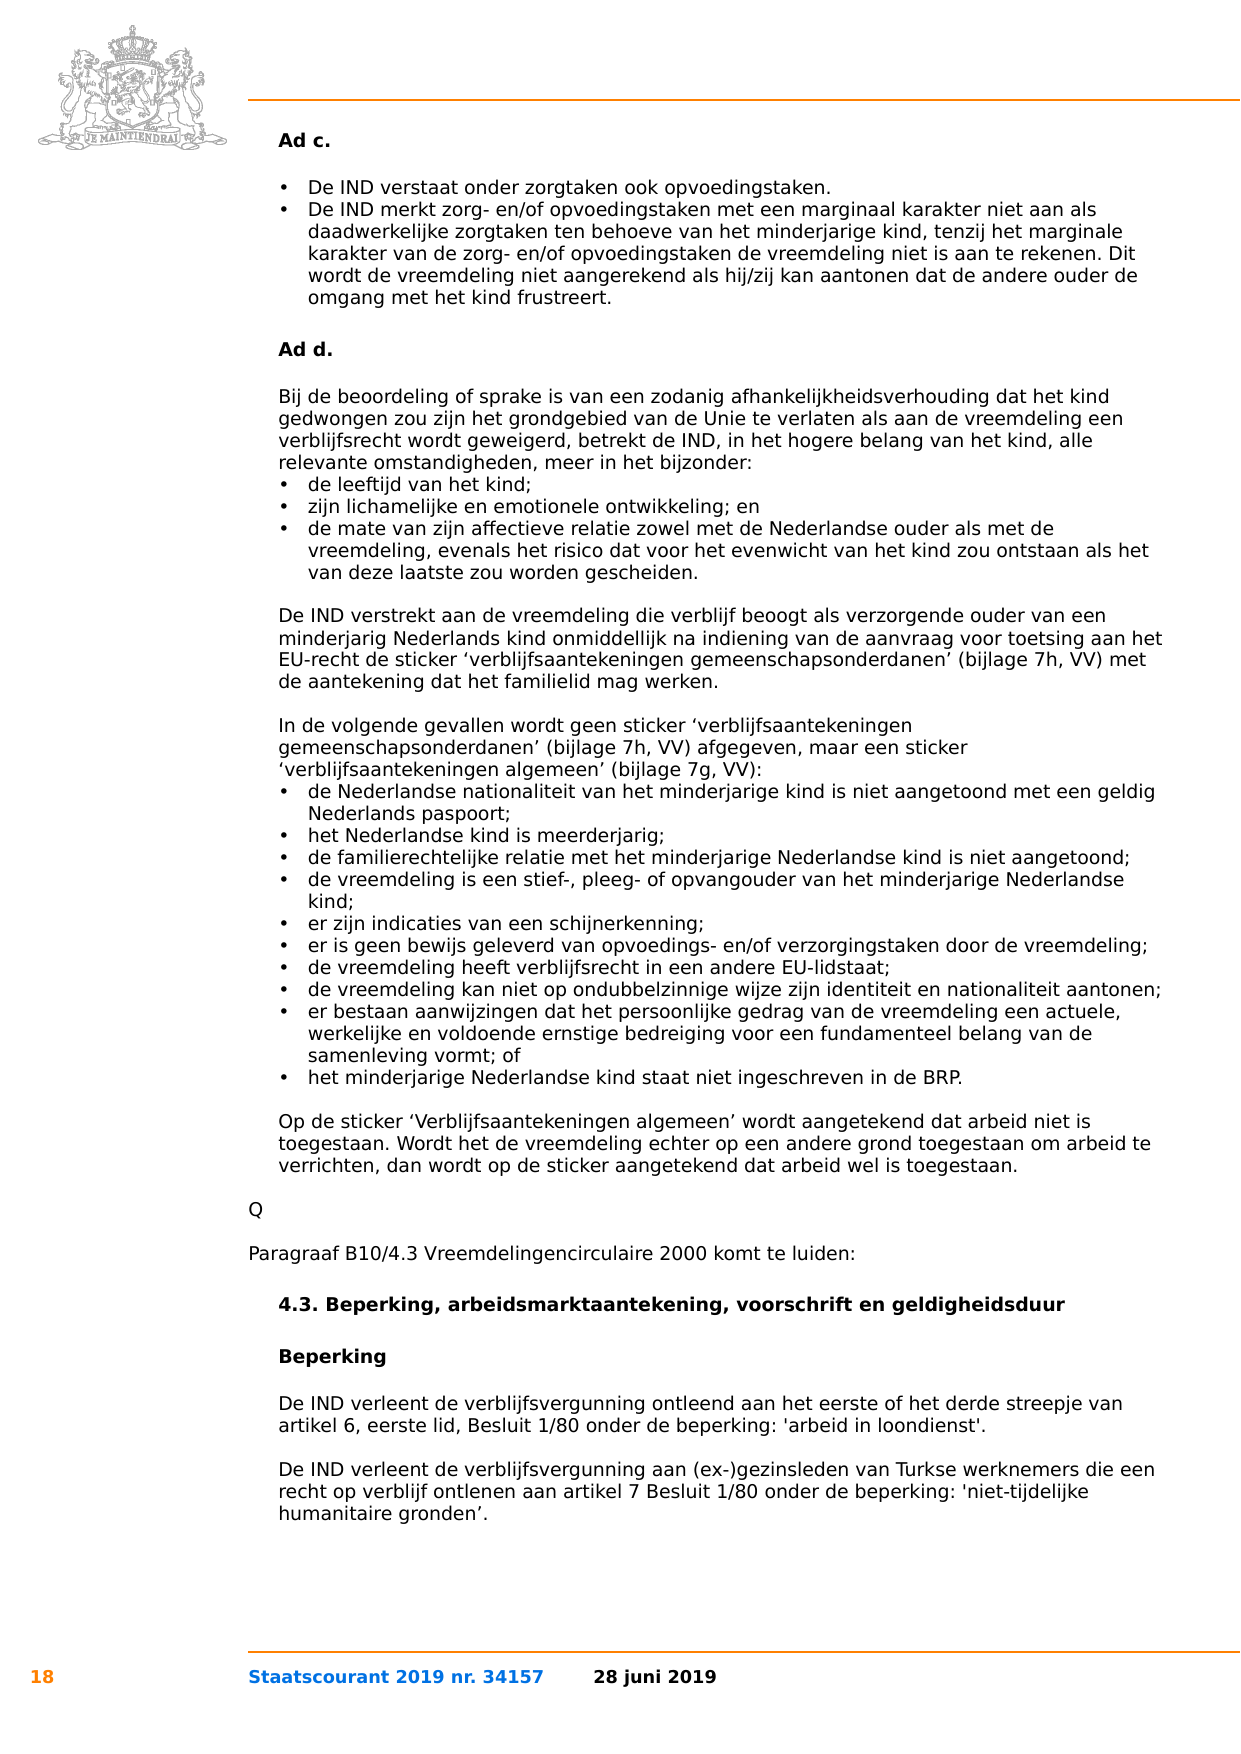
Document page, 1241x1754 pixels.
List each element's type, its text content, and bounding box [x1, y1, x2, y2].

text • de familierechtelijke relatie met het minderjarige Nederlandse kind is niet aangetoond; [278, 847, 1163, 869]
text Bij de beoordeling of sprake is van een zodanig afhankelijkheidsverhouding dat het kind gedwongen zou zijn het grondgebied van de Unie te verlaten als aan de vreemdeling een verblijfsrecht wordt geweigerd, betrekt de IND, in het hogere belang van het kind, alle relevante omstandigheden, meer in het bijzonder: [278, 386, 1163, 474]
text In de volgende gevallen wordt geen sticker ‘verblijfsaantekeningen gemeenschapsonderdanen’ (bijlage 7h, VV) afgegeven, maar een sticker ‘verblijfsaantekeningen algemeen’ (bijlage 7g, VV): [278, 715, 1163, 781]
text • er zijn indicaties van een schijnerkenning; [278, 913, 1163, 935]
text Q [248, 1198, 1163, 1221]
subtitle Ad d. [278, 339, 1163, 361]
text • het minderjarige Nederlandse kind staat niet ingeschreven in de BRP. [278, 1067, 1163, 1089]
text Paragraaf B10/4.3 Vreemdelingencirculaire 2000 komt te luiden: [248, 1242, 1163, 1264]
text • er bestaan aanwijzingen dat het persoonlijke gedrag van de vreemdeling een actuele, werkelijke en voldoende ernstige bedreiging voor een fundamenteel belang van de samenleving vormt; of [278, 1001, 1163, 1067]
text • er is geen bewijs geleverd van opvoedings- en/of verzorgingstaken door de vreemdeling; [278, 935, 1163, 957]
picture [38, 25, 227, 150]
text De IND verleent de verblijfsvergunning ontleend aan het eerste of het derde streepje van artikel 6, eerste lid, Besluit 1/80 onder de beperking: 'arbeid in loondienst'. [278, 1393, 1163, 1437]
text De IND verstrekt aan de vreemdeling die verblijf beoogt als verzorgende ouder van een minderjarig Nederlands kind onmiddellijk na indiening van de aanvraag voor toetsing aan het EU-recht de sticker ‘verblijfsaantekeningen gemeenschapsonderdanen’ (bijlage 7h, VV) met de aantekening dat het familielid mag werken. [278, 605, 1163, 693]
text • De IND merkt zorg- en/of opvoedingstaken met een marginaal karakter niet aan als daadwerkelijke zorgtaken ten behoeve van het minderjarige kind, tenzij het marginale karakter van de zorg- en/of opvoedingstaken de vreemdeling niet is aan te rekenen. Dit wordt de vreemdeling niet aangerekend als hij/zij kan aantonen dat de andere ouder de omgang met het kind frustreert. [278, 199, 1163, 309]
text • De IND verstaat onder zorgtaken ook opvoedingstaken. [278, 177, 1163, 199]
text • de vreemdeling is een stief-, pleeg- of opvangouder van het minderjarige Nederlandse kind; [278, 869, 1163, 913]
text De IND verleent de verblijfsvergunning aan (ex-)gezinsleden van Turkse werknemers die een recht op verblijf ontlenen aan artikel 7 Besluit 1/80 onder de beperking: 'niet-tijdelijke humanitaire gronden’. [278, 1459, 1163, 1525]
text • de vreemdeling kan niet op ondubbelzinnige wijze zijn identiteit en nationaliteit aantonen; [278, 979, 1163, 1001]
text • de Nederlandse nationaliteit van het minderjarige kind is niet aangetoond met een geldig Nederlands paspoort; [278, 781, 1163, 825]
text • het Nederlandse kind is meerderjarig; [278, 825, 1163, 847]
text • de mate van zijn affectieve relatie zowel met de Nederlandse ouder als met de vreemdeling, evenals het risico dat voor het evenwicht van het kind zou ontstaan als het van deze laatste zou worden gescheiden. [278, 518, 1163, 583]
subtitle Beperking [278, 1346, 1163, 1368]
text • de leeftijd van het kind; [278, 474, 1163, 496]
text • zijn lichamelijke en emotionele ontwikkeling; en [278, 496, 1163, 518]
subtitle 4.3. Beperking, arbeidsmarktaantekening, voorschrift en geldigheidsduur [278, 1294, 1163, 1316]
text • de vreemdeling heeft verblijfsrecht in een andere EU-lidstaat; [278, 957, 1163, 979]
subtitle Ad c. [278, 130, 1163, 152]
text Op de sticker ‘Verblijfsaantekeningen algemeen’ wordt aangetekend dat arbeid niet is toegestaan. Wordt het de vreemdeling echter op een andere grond toegestaan om arbeid te verrichten, dan wordt op de sticker aangetekend dat arbeid wel is toegestaan. [278, 1111, 1163, 1177]
